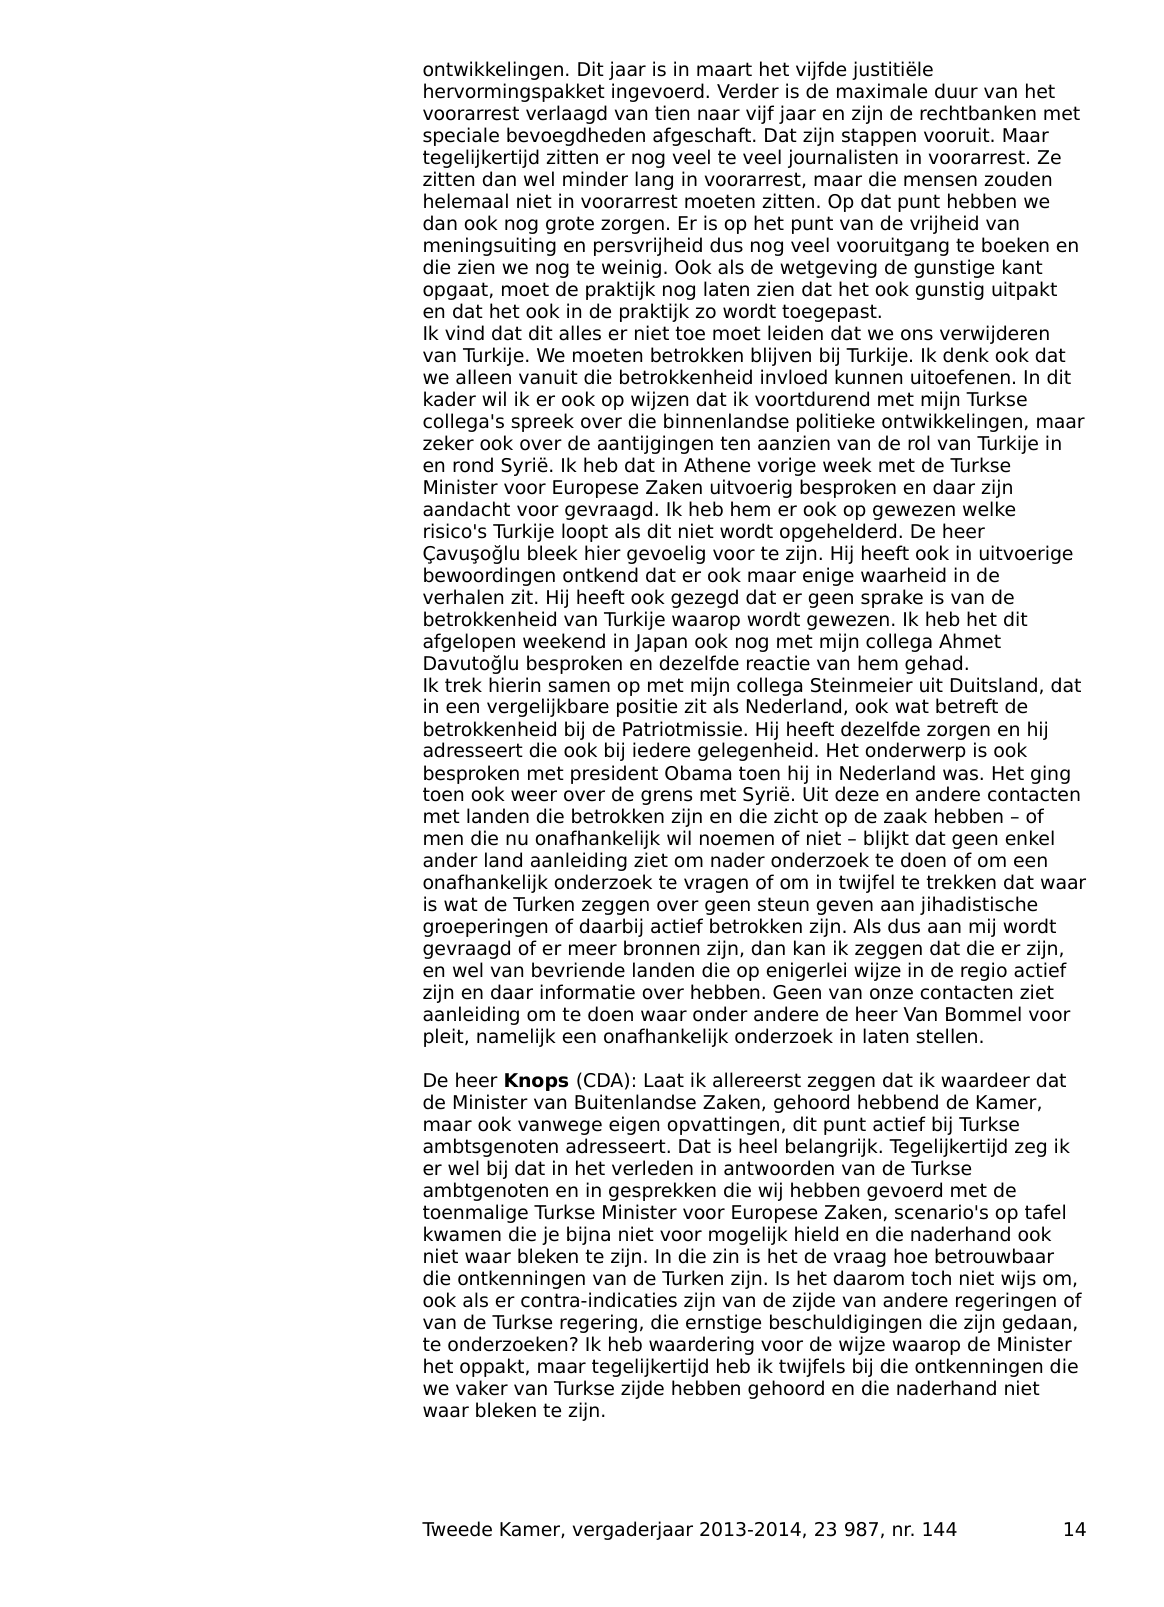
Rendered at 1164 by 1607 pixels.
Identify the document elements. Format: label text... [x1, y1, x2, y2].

text Ik vind dat dit alles er niet toe moet leiden dat we ons verwijderen van Turkije. We moeten betrokken blijven bij Turkije. Ik denk ook dat we alleen vanuit die betrokkenheid invloed kunnen uitoefenen. In dit kader wil ik er ook op wijzen dat ik voortdurend met mijn Turkse collega's spreek over die binnenlandse politieke ontwikkelingen, maar zeker ook over de aantijgingen ten aanzien van de rol van Turkije in en rond Syrië. Ik heb dat in Athene vorige week met de Turkse Minister voor Europese Zaken uitvoerig besproken en daar zijn aandacht voor gevraagd. Ik heb hem er ook op gewezen welke risico's Turkije loopt als dit niet wordt opgehelderd. De heer Çavuşoğlu bleek hier gevoelig voor te zijn. Hij heeft ook in uitvoerige bewoordingen ontkend dat er ook maar enige waarheid in de verhalen zit. Hij heeft ook gezegd dat er geen sprake is van de betrokkenheid van Turkije waarop wordt gewezen. Ik heb het dit afgelopen weekend in Japan ook nog met mijn collega Ahmet Davutoğlu besproken en dezelfde reactie van hem gehad. [422, 323, 1087, 674]
text Ik trek hierin samen op met mijn collega Steinmeier uit Duitsland, dat in een vergelijkbare positie zit als Nederland, ook wat betreft de betrokkenheid bij de Patriotmissie. Hij heeft dezelfde zorgen en hij adresseert die ook bij iedere gelegenheid. Het onderwerp is ook besproken met president Obama toen hij in Nederland was. Het ging toen ook weer over de grens met Syrië. Uit deze en andere contacten met landen die betrokken zijn en die zicht op de zaak hebben – of men die nu onafhankelijk wil noemen of niet – blijkt dat geen enkel ander land aanleiding ziet om nader onderzoek te doen of om een onafhankelijk onderzoek te vragen of om in twijfel te trekken dat waar is wat de Turken zeggen over geen steun geven aan jihadistische groeperingen of daarbij actief betrokken zijn. Als dus aan mij wordt gevraagd of er meer bronnen zijn, dan kan ik zeggen dat die er zijn, en wel van bevriende landen die op enigerlei wijze in de regio actief zijn en daar informatie over hebben. Geen van onze contacten ziet aanleiding om te doen waar onder andere de heer Van Bommel voor pleit, namelijk een onafhankelijk onderzoek in laten stellen. [422, 674, 1087, 1048]
text De heer Knops (CDA): Laat ik allereerst zeggen dat ik waardeer dat de Minister van Buitenlandse Zaken, gehoord hebbend de Kamer, maar ook vanwege eigen opvattingen, dit punt actief bij Turkse ambtsgenoten adresseert. Dat is heel belangrijk. Tegelijkertijd zeg ik er wel bij dat in het verleden in antwoorden van de Turkse ambtgenoten en in gesprekken die wij hebben gevoerd met de toenmalige Turkse Minister voor Europese Zaken, scenario's op tafel kwamen die je bijna niet voor mogelijk hield en die naderhand ook niet waar bleken te zijn. In die zin is het de vraag hoe betrouwbaar die ontkenningen van de Turken zijn. Is het daarom toch niet wijs om, ook als er contra-indicaties zijn van de zijde van andere regeringen of van de Turkse regering, die ernstige beschuldigingen die zijn gedaan, te onderzoeken? Ik heb waardering voor de wijze waarop de Minister het oppakt, maar tegelijkertijd heb ik twijfels bij die ontkenningen die we vaker van Turkse zijde hebben gehoord en die naderhand niet waar bleken te zijn. [422, 1070, 1087, 1422]
text ontwikkelingen. Dit jaar is in maart het vijfde justitiële hervormingspakket ingevoerd. Verder is de maximale duur van het voorarrest verlaagd van tien naar vijf jaar en zijn de rechtbanken met speciale bevoegdheden afgeschaft. Dat zijn stappen vooruit. Maar tegelijkertijd zitten er nog veel te veel journalisten in voorarrest. Ze zitten dan wel minder lang in voorarrest, maar die mensen zouden helemaal niet in voorarrest moeten zitten. Op dat punt hebben we dan ook nog grote zorgen. Er is op het punt van de vrijheid van meningsuiting en persvrijheid dus nog veel vooruitgang te boeken en die zien we nog te weinig. Ook als de wetgeving de gunstige kant opgaat, moet de praktijk nog laten zien dat het ook gunstig uitpakt en dat het ook in de praktijk zo wordt toegepast. [422, 59, 1087, 323]
